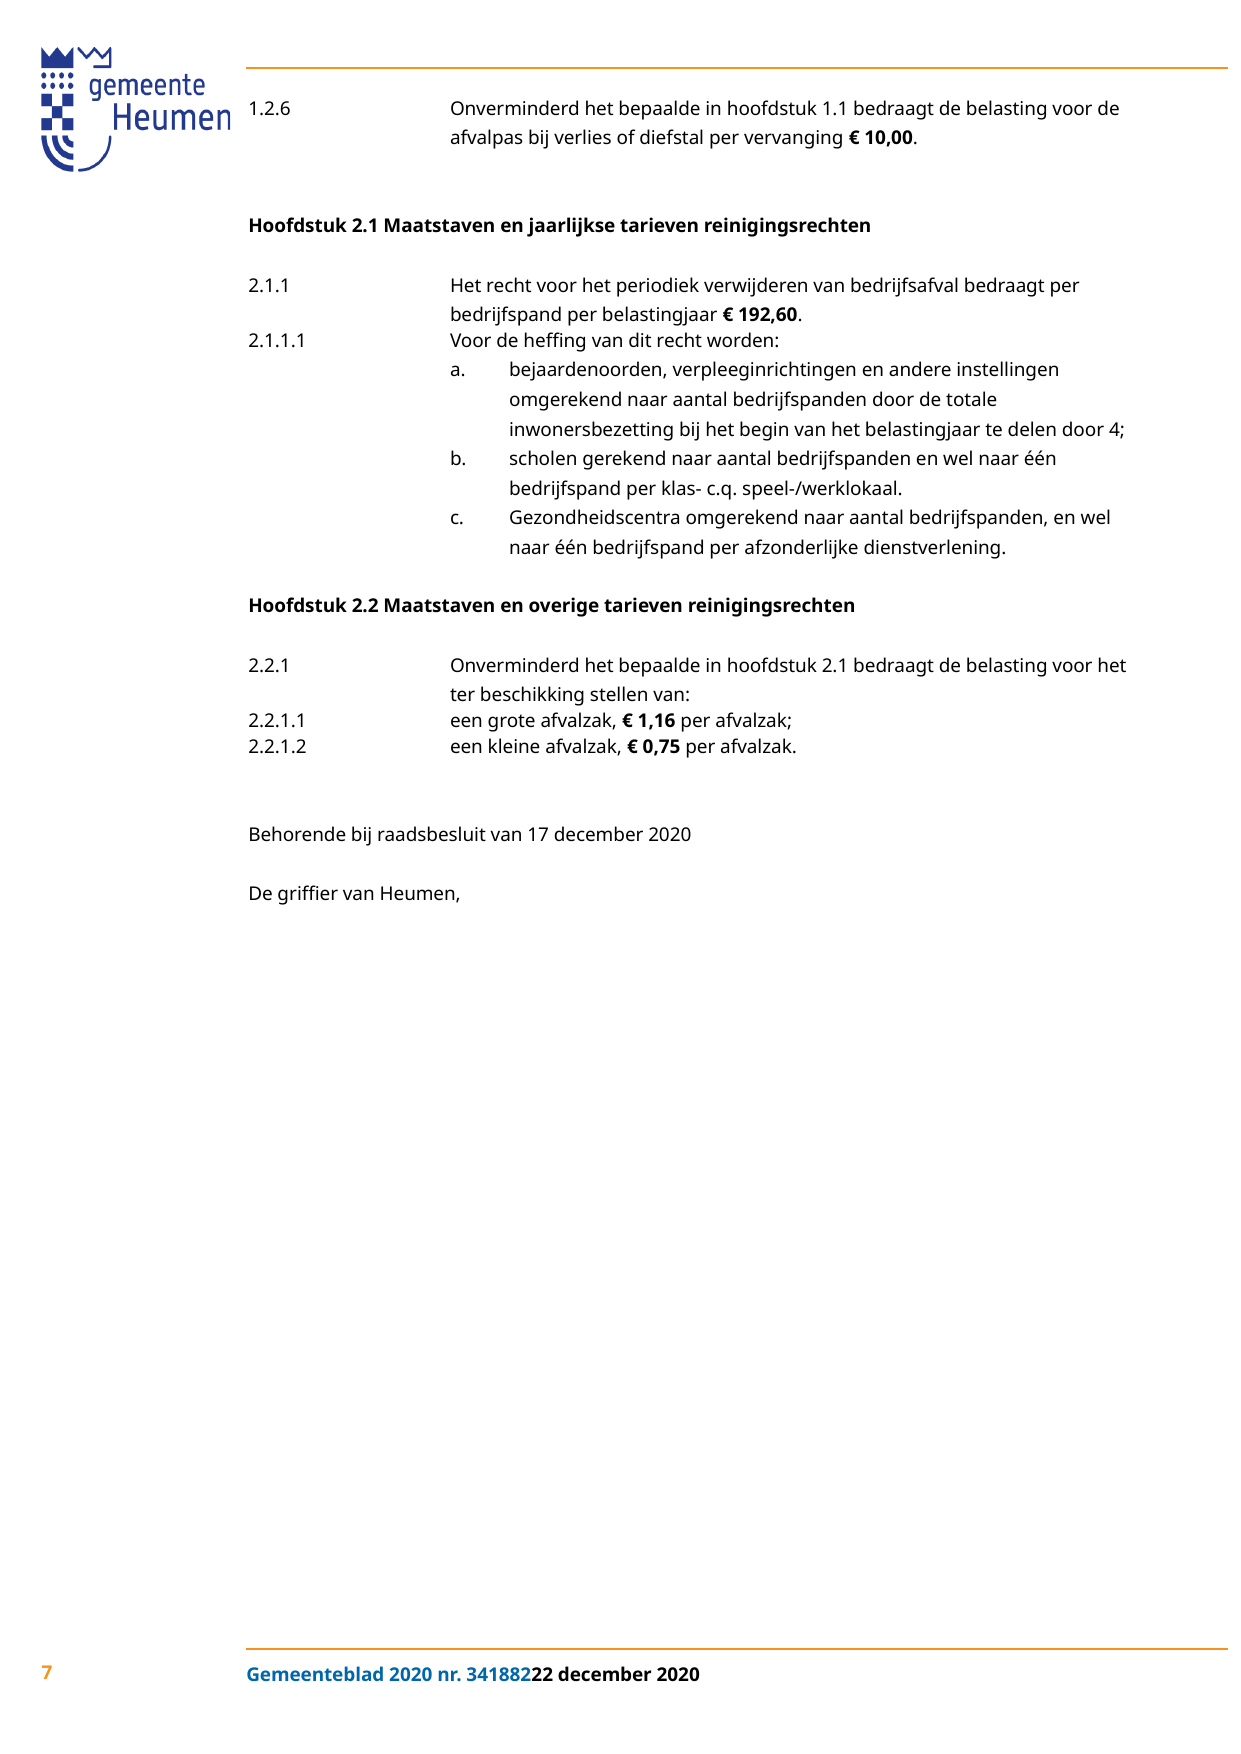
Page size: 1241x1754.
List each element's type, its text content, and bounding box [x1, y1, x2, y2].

table_header 2.2.1 [248, 652, 450, 707]
table_cell 1.2.6 [248, 95, 450, 150]
table_cell 2.2.1.2 [248, 733, 450, 759]
table_cell 2.2.1.1 [248, 707, 450, 733]
picture [41, 47, 231, 172]
table_cell een grote afvalzak, € 1,16 per afvalzak; [450, 707, 1152, 733]
table_header 2.1.1 [248, 272, 450, 327]
text De griffier van Heumen, [248, 880, 1152, 906]
table_cell 2.1.1.1 [248, 327, 450, 560]
text Hoofdstuk 2.1 Maatstaven en jaarlijkse tarieven reinigingsrechten [248, 212, 1152, 238]
table_header Onverminderd het bepaalde in hoofdstuk 2.1 bedraagt de belasting voor het ter beschikking stellen van: [450, 652, 1152, 707]
table_cell een kleine afvalzak, € 0,75 per afvalzak. [450, 733, 1152, 759]
table_header Het recht voor het periodiek verwijderen van bedrijfsafval bedraagt per bedrijfspand per belastingjaar € 192,60. [450, 272, 1152, 327]
table_cell Onverminderd het bepaalde in hoofdstuk 1.1 bedraagt de belasting voor de afvalpas bij verlies of diefstal per vervanging € 10,00. [450, 95, 1152, 150]
text Hoofdstuk 2.2 Maatstaven en overige tarieven reinigingsrechten [248, 593, 1152, 618]
table_cell Voor de heffing van dit recht worden: bejaardenoorden, verpleeginrichtingen en andere instellingen omgerekend naar aantal bedrijfspanden door de totale inwonersbezetting bij het begin van het belastingjaar te delen door 4; scholen gerekend naar aantal bedrijfspanden en wel naar één bedrijfspand per klas- c.q. speel-/werklokaal. Gezondheidscentra omgerekend naar aantal bedrijfspanden, en wel naar één bedrijfspand per afzonderlijke dienstverlening. [450, 327, 1152, 560]
text Behorende bij raadsbesluit van 17 december 2020 [248, 821, 1152, 847]
